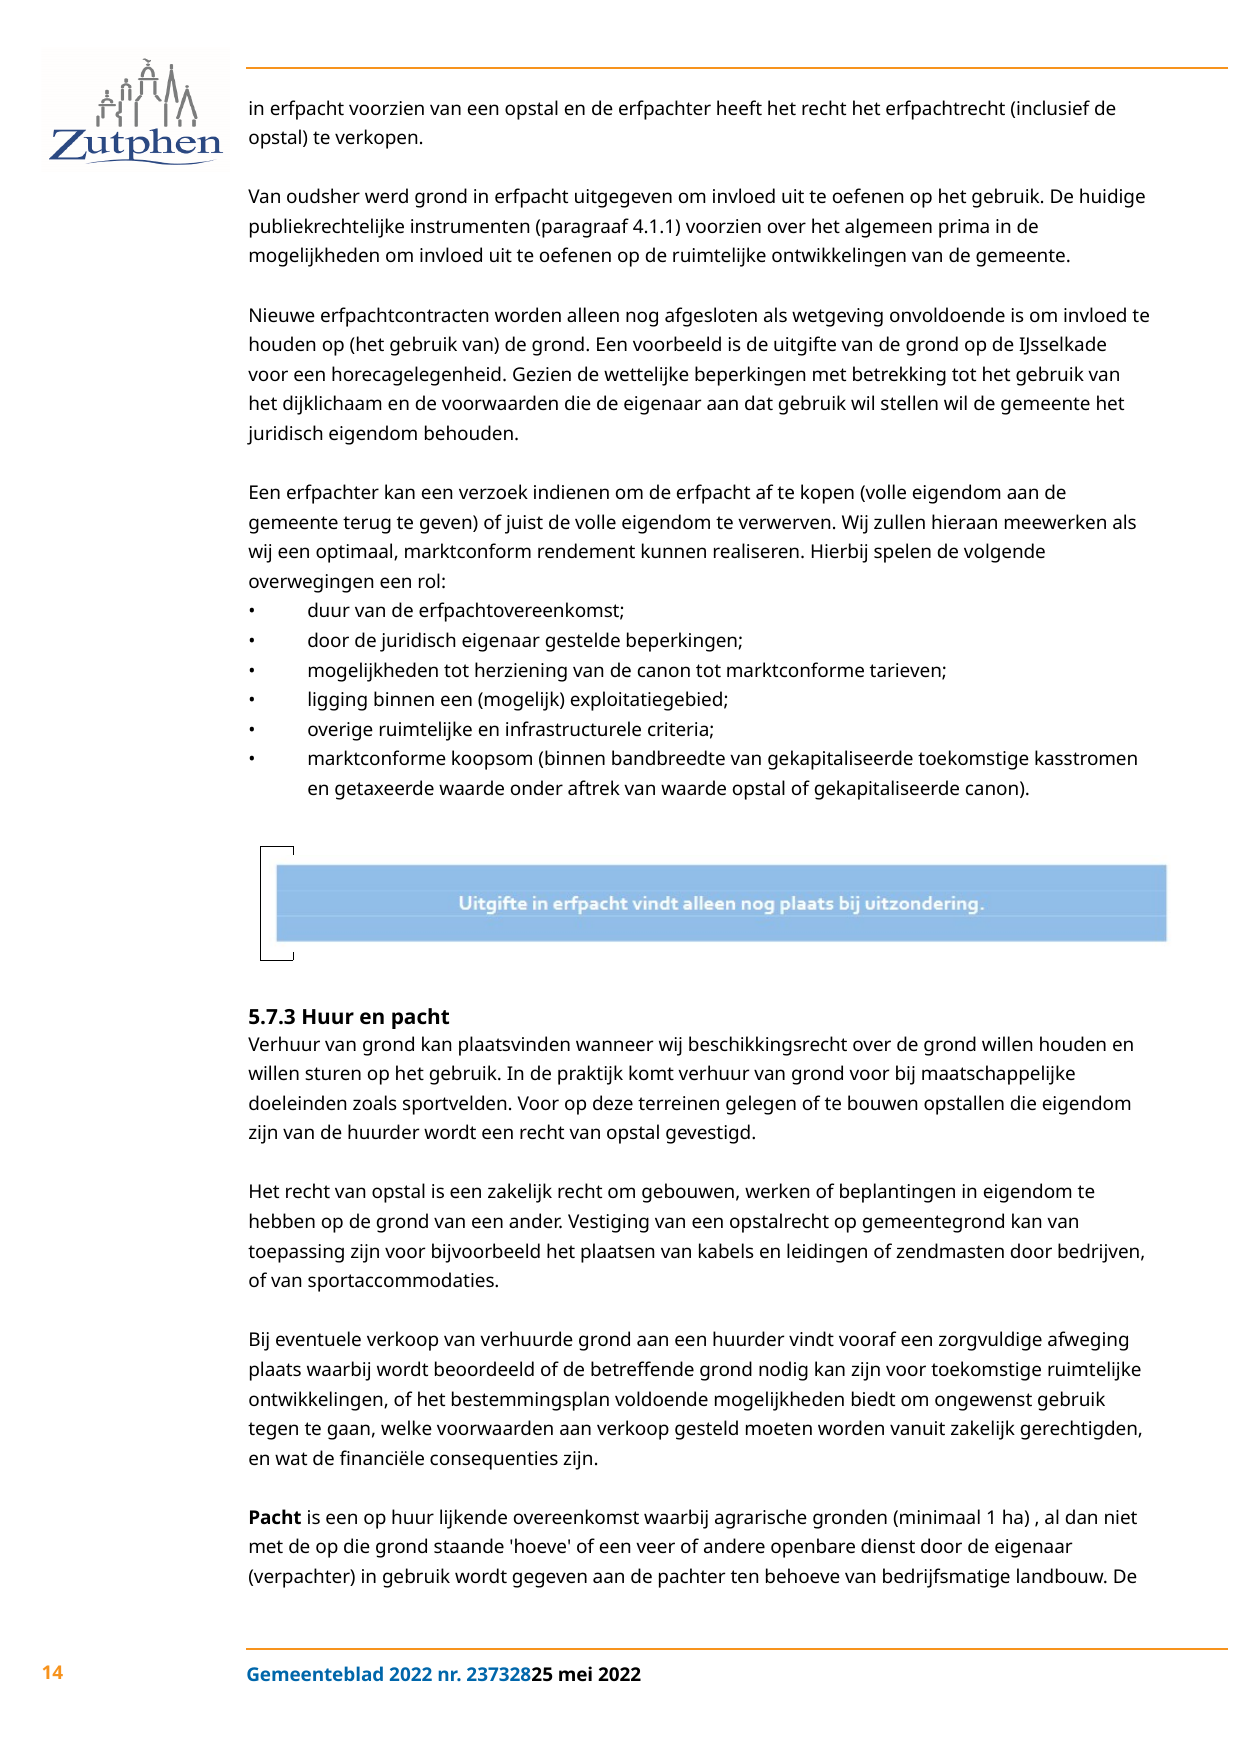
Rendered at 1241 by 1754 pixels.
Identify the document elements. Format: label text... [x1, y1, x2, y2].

list door de juridisch eigenaar gestelde beperkingen; [248, 627, 1152, 653]
text in erfpacht voorzien van een opstal en de erfpachter heeft het recht het erfpachtrecht (inclusief de opstal) te verkopen. [248, 95, 1152, 150]
text 5.7.3 Huur en pacht [248, 1002, 1152, 1031]
picture [268, 855, 1173, 952]
list overige ruimtelijke en infrastructurele criteria; [248, 716, 1152, 742]
text Een erfpachter kan een verzoek indienen om de erfpacht af te kopen (volle eigendom aan de gemeente terug te geven) of juist de volle eigendom te verwerven. Wij zullen hieraan meewerken als wij een optimaal, marktconform rendement kunnen realiseren. Hierbij spelen de volgende overwegingen een rol: [248, 479, 1152, 594]
text Pacht is een op huur lijkende overeenkomst waarbij agrarische gronden (minimaal 1 ha) , al dan niet met de op die grond staande 'hoeve' of een veer of andere openbare dienst door de eigenaar (verpachter) in gebruik wordt gegeven aan de pachter ten behoeve van bedrijfsmatige landbouw. De [248, 1504, 1152, 1589]
list duur van de erfpachtovereenkomst; [248, 598, 1152, 623]
text Nieuwe erfpachtcontracten worden alleen nog afgesloten als wetgeving onvoldoende is om invloed te houden op (het gebruik van) de grond. Een voorbeeld is de uitgifte van de grond op de IJsselkade voor een horecagelegenheid. Gezien de wettelijke beperkingen met betrekking tot het gebruik van het dijklichaam en de voorwaarden die de eigenaar aan dat gebruik wil stellen wil de gemeente het juridisch eigendom behouden. [248, 302, 1152, 446]
list marktconforme koopsom (binnen bandbreedte van gekapitaliseerde toekomstige kasstromen en getaxeerde waarde onder aftrek van waarde opstal of gekapitaliseerde canon). [248, 746, 1152, 801]
text Bij eventuele verkoop van verhuurde grond aan een huurder vindt vooraf een zorgvuldige afweging plaats waarbij wordt beoordeeld of de betreffende grond nodig kan zijn voor toekomstige ruimtelijke ontwikkelingen, of het bestemmingsplan voldoende mogelijkheden biedt om ongewenst gebruik tegen te gaan, welke voorwaarden aan verkoop gesteld moeten worden vanuit zakelijk gerechtigden, en wat de financiële consequenties zijn. [248, 1327, 1152, 1471]
picture [41, 47, 231, 172]
list ligging binnen een (mogelijk) exploitatiegebied; [248, 686, 1152, 712]
text Het recht van opstal is een zakelijk recht om gebouwen, werken of beplantingen in eigendom te hebben op de grond van een ander. Vestiging van een opstalrecht op gemeentegrond kan van toepassing zijn voor bijvoorbeeld het plaatsen van kabels en leidingen of zendmasten door bedrijven, of van sportaccommodaties. [248, 1179, 1152, 1293]
text Verhuur van grond kan plaatsvinden wanneer wij beschikkingsrecht over de grond willen houden en willen sturen op het gebruik. In de praktijk komt verhuur van grond voor bij maatschappelijke doeleinden zoals sportvelden. Voor op deze terreinen gelegen of te bouwen opstallen die eigendom zijn van de huurder wordt een recht van opstal gevestigd. [248, 1031, 1152, 1145]
list mogelijkheden tot herziening van de canon tot marktconforme tarieven; [248, 657, 1152, 683]
text Van oudsher werd grond in erfpacht uitgegeven om invloed uit te oefenen op het gebruik. De huidige publiekrechtelijke instrumenten (paragraaf 4.1.1) voorzien over het algemeen prima in de mogelijkheden om invloed uit te oefenen op de ruimtelijke ontwikkelingen van de gemeente. [248, 183, 1152, 268]
